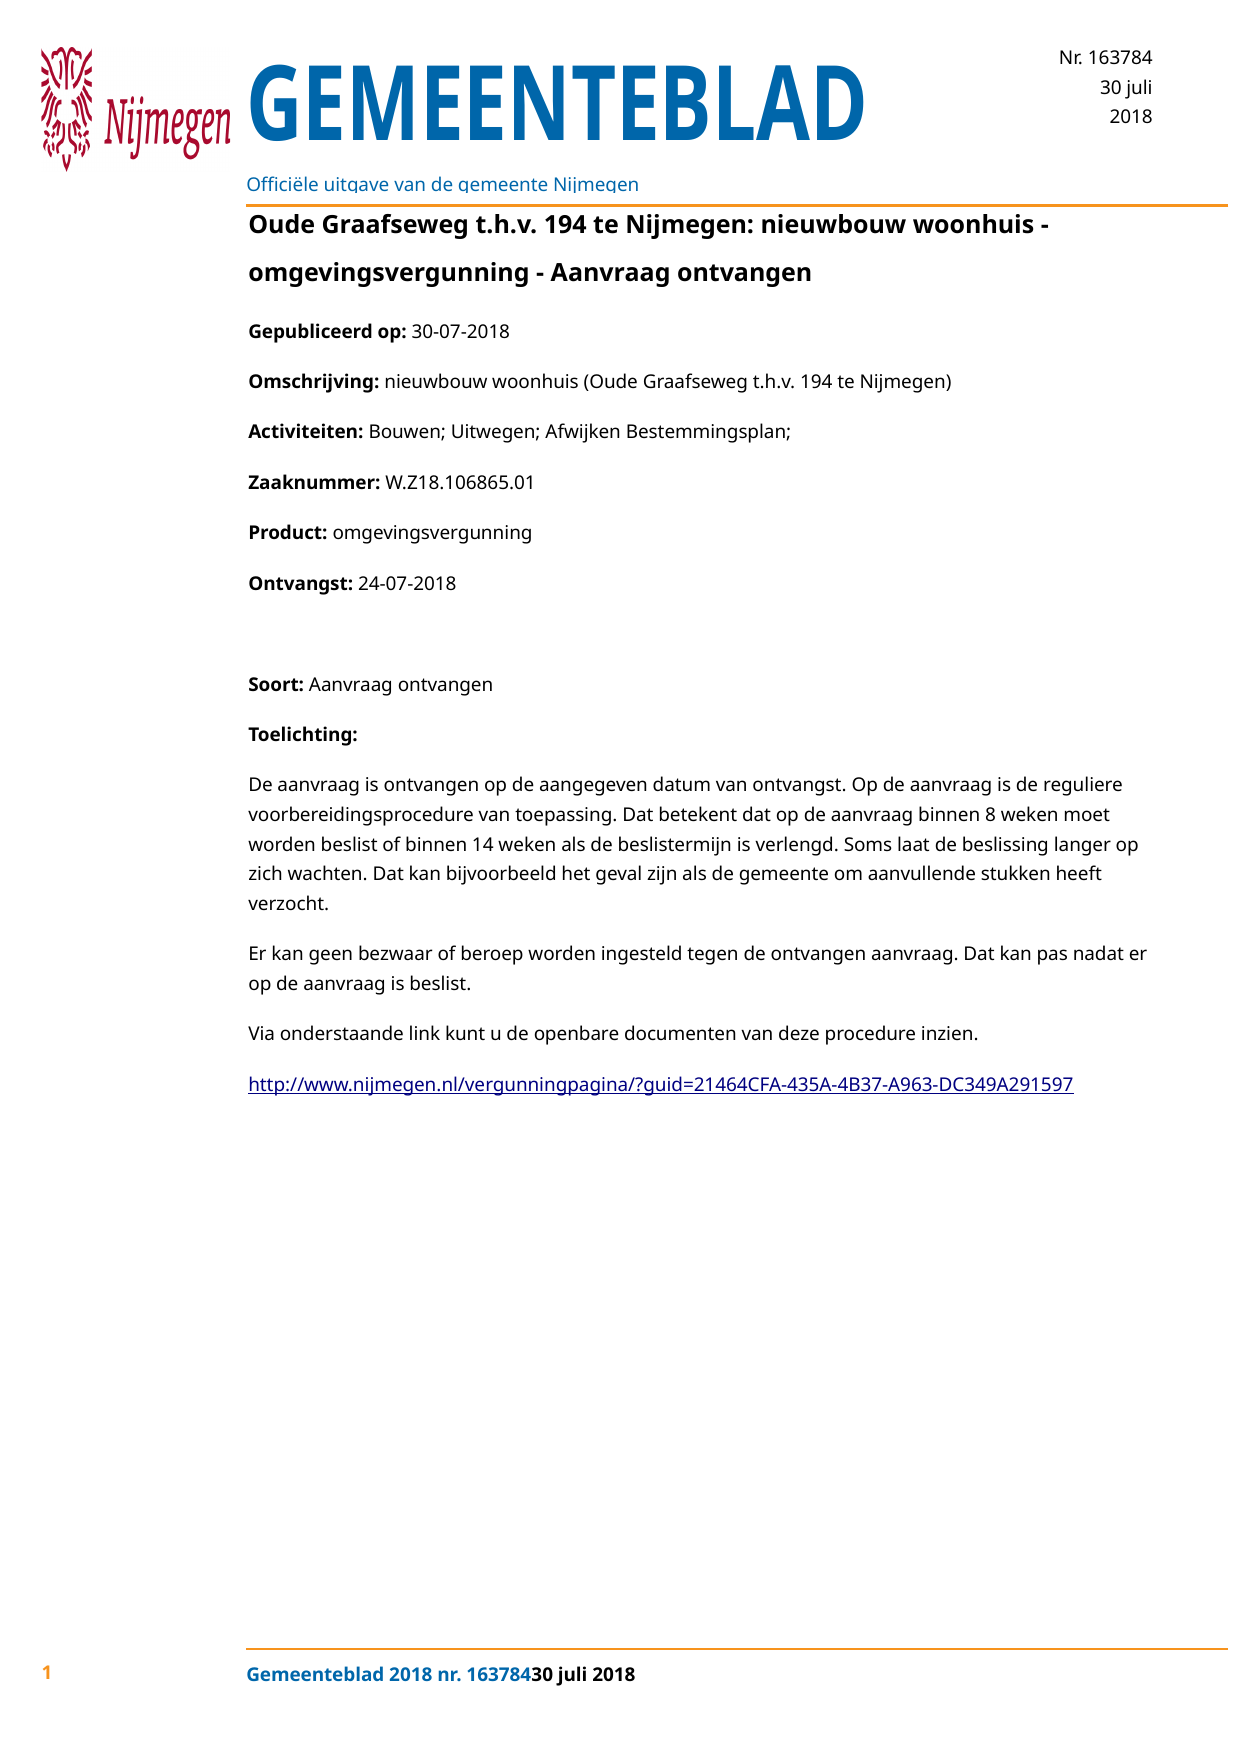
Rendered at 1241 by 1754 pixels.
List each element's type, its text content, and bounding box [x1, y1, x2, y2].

text Oude Graafseweg t.h.v. 194 te Nijmegen: nieuwbouw woonhuis - omgevingsvergunning - Aanvraag ontvangen [248, 207, 1152, 288]
text Omschrijving: nieuwbouw woonhuis (Oude Graafseweg t.h.v. 194 te Nijmegen) [248, 368, 1152, 394]
text De aanvraag is ontvangen op de aangegeven datum van ontvangst. Op de aanvraag is de reguliere voorbereidingsprocedure van toepassing. Dat betekent dat op de aanvraag binnen 8 weken moet worden beslist of binnen 14 weken als de beslistermijn is verlengd. Soms laat de beslissing langer op zich wachten. Dat kan bijvoorbeeld het geval zijn als de gemeente om aanvullende stukken heeft verzocht. [248, 772, 1152, 916]
text http://www.nijmegen.nl/vergunningpagina/?guid=21464CFA-435A-4B37-A963-DC349A291597 [248, 1071, 1152, 1097]
text Ontvangst: 24-07-2018 [248, 570, 1152, 596]
text Gepubliceerd op: 30-07-2018 [248, 318, 1152, 344]
text Soort: Aanvraag ontvangen [248, 671, 1152, 697]
text Zaaknummer: W.Z18.106865.01 [248, 469, 1152, 495]
text Toelichting: [248, 721, 1152, 747]
text Via onderstaande link kunt u de openbare documenten van deze procedure inzien. [248, 1020, 1152, 1046]
text Product: omgevingsvergunning [248, 519, 1152, 545]
text Activiteiten: Bouwen; Uitwegen; Afwijken Bestemmingsplan; [248, 419, 1152, 444]
text Er kan geen bezwaar of beroep worden ingesteld tegen de ontvangen aanvraag. Dat kan pas nadat er op de aanvraag is beslist. [248, 940, 1152, 996]
picture [41, 47, 231, 172]
